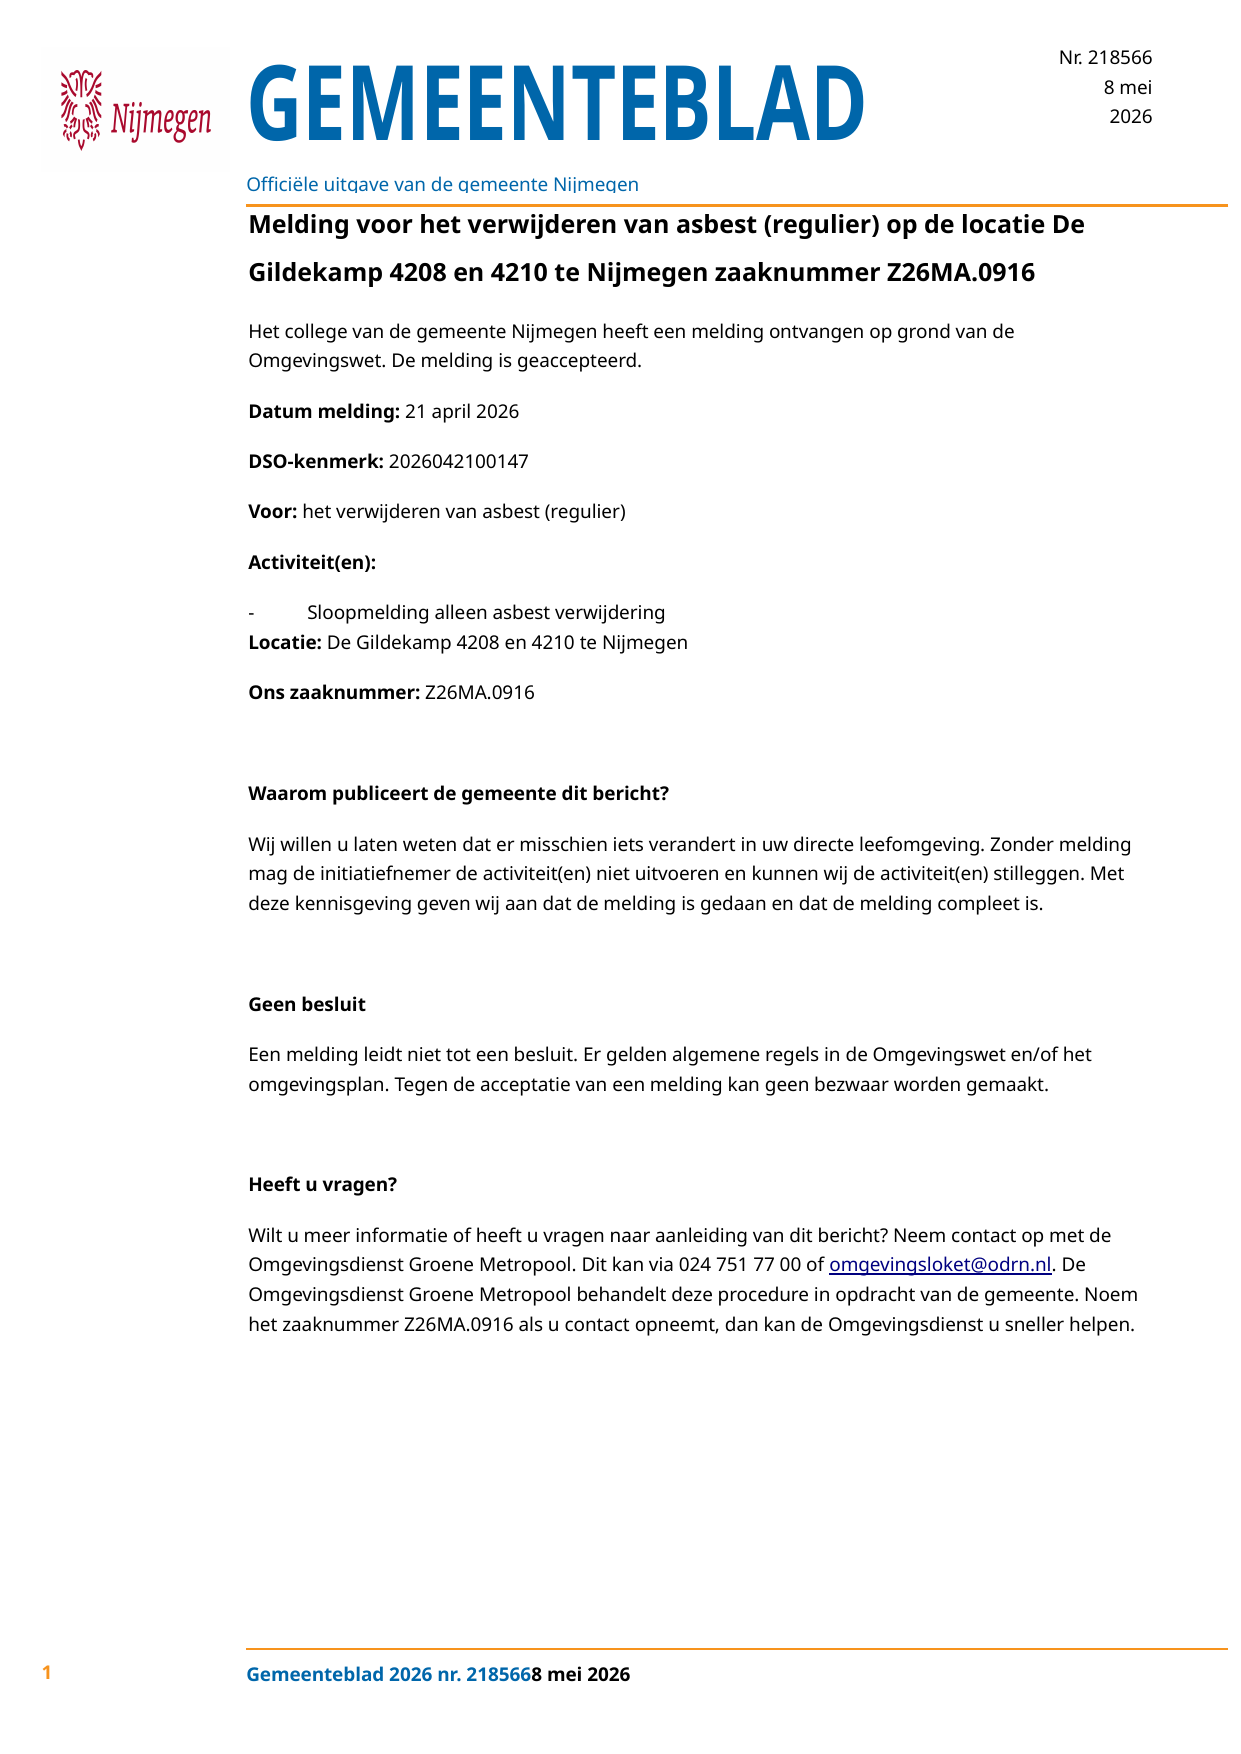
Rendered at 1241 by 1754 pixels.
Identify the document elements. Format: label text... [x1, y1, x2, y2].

text DSO-kenmerk: 2026042100147 [248, 448, 1152, 474]
text Locatie: De Gildekamp 4208 en 4210 te Nijmegen [248, 629, 1152, 655]
text Wij willen u laten weten dat er misschien iets verandert in uw directe leefomgeving. Zonder melding mag de initiatiefnemer de activiteit(en) niet uitvoeren en kunnen wij de activiteit(en) stilleggen. Met deze kennisgeving geven wij aan dat de melding is gedaan en dat de melding compleet is. [248, 831, 1152, 916]
text Ons zaaknummer: Z26MA.0916 [248, 679, 1152, 705]
picture [41, 47, 231, 172]
text Geen besluit [248, 991, 1152, 1017]
text Wilt u meer informatie of heeft u vragen naar aanleiding van dit bericht? Neem contact op met de Omgevingsdienst Groene Metropool. Dit kan via 024 751 77 00 of omgevingsloket@odrn.nl. De Omgevingsdienst Groene Metropool behandelt deze procedure in opdracht van de gemeente. Noem het zaaknummer Z26MA.0916 als u contact opneemt, dan kan de Omgevingsdienst u sneller helpen. [248, 1222, 1152, 1337]
list Sloopmelding alleen asbest verwijdering [248, 599, 1152, 625]
text Melding voor het verwijderen van asbest (regulier) op de locatie De Gildekamp 4208 en 4210 te Nijmegen zaaknummer Z26MA.0916 [248, 207, 1152, 288]
text Heeft u vragen? [248, 1172, 1152, 1197]
text Activiteit(en): [248, 549, 1152, 575]
text Waarom publiceert de gemeente dit bericht? [248, 780, 1152, 806]
text Datum melding: 21 april 2026 [248, 398, 1152, 424]
text Voor: het verwijderen van asbest (regulier) [248, 499, 1152, 524]
text Het college van de gemeente Nijmegen heeft een melding ontvangen op grond van de Omgevingswet. De melding is geaccepteerd. [248, 318, 1152, 373]
text Een melding leidt niet tot een besluit. Er gelden algemene regels in de Omgevingswet en/of het omgevingsplan. Tegen de acceptatie van een melding kan geen bezwaar worden gemaakt. [248, 1041, 1152, 1097]
